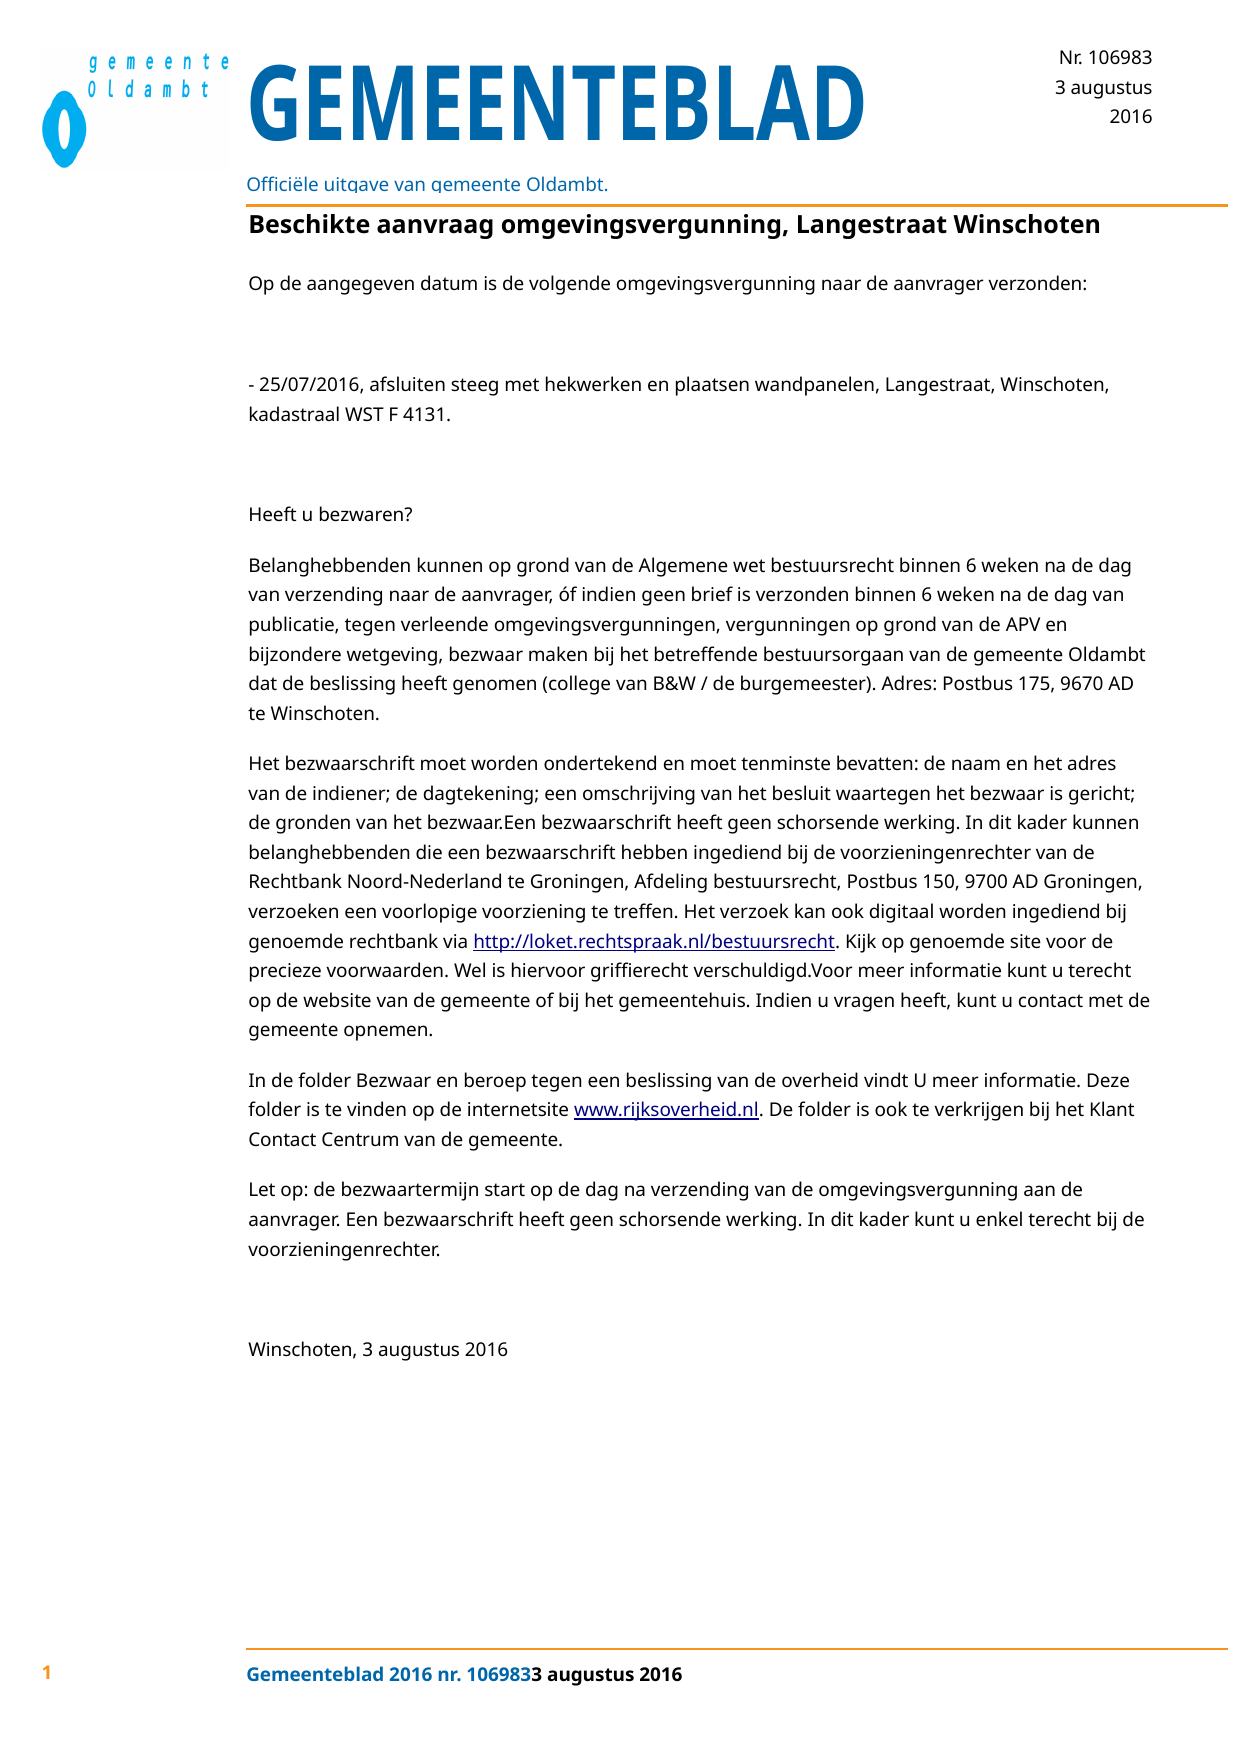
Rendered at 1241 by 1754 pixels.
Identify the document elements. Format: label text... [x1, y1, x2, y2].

text Let op: de bezwaartermijn start op de dag na verzending van de omgevingsvergunning aan de aanvrager. Een bezwaarschrift heeft geen schorsende werking. In dit kader kunt u enkel terecht bij de voorzieningenrechter. [248, 1177, 1152, 1261]
text Op de aangegeven datum is de volgende omgevingsvergunning naar de aanvrager verzonden: [248, 270, 1152, 296]
text Het bezwaarschrift moet worden ondertekend en moet tenminste bevatten: de naam en het adres van de indiener; de dagtekening; een omschrijving van het besluit waartegen het bezwaar is gericht; de gronden van het bezwaar.Een bezwaarschrift heeft geen schorsende werking. In dit kader kunnen belanghebbenden die een bezwaarschrift hebben ingediend bij de voorzieningenrechter van de Rechtbank Noord-Nederland te Groningen, Afdeling bestuursrecht, Postbus 150, 9700 AD Groningen, verzoeken een voorlopige voorziening te treffen. Het verzoek kan ook digitaal worden ingediend bij genoemde rechtbank via http://loket.rechtspraak.nl/bestuursrecht. Kijk op genoemde site voor de precieze voorwaarden. Wel is hiervoor griffierecht verschuldigd.Voor meer informatie kunt u terecht op de website van de gemeente of bij het gemeentehuis. Indien u vragen heeft, kunt u contact met de gemeente opnemen. [248, 750, 1152, 1042]
text Winschoten, 3 augustus 2016 [248, 1337, 1152, 1362]
text Beschikte aanvraag omgevingsvergunning, Langestraat Winschoten [248, 207, 1152, 241]
text Heeft u bezwaren? [248, 502, 1152, 527]
text In de folder Bezwaar en beroep tegen een beslissing van de overheid vindt U meer informatie. Deze folder is te vinden op de internetsite www.rijksoverheid.nl. De folder is ook te verkrijgen bij het Klant Contact Centrum van de gemeente. [248, 1067, 1152, 1152]
text Belanghebbenden kunnen op grond van de Algemene wet bestuursrecht binnen 6 weken na de dag van verzending naar de aanvrager, óf indien geen brief is verzonden binnen 6 weken na de dag van publicatie, tegen verleende omgevingsvergunningen, vergunningen op grond van de APV en bijzondere wetgeving, bezwaar maken bij het betreffende bestuursorgaan van de gemeente Oldambt dat de beslissing heeft genomen (college van B&W / de burgemeester). Adres: Postbus 175, 9670 AD te Winschoten. [248, 552, 1152, 726]
picture [41, 47, 231, 172]
text - 25/07/2016, afsluiten steeg met hekwerken en plaatsen wandpanelen, Langestraat, Winschoten, kadastraal WST F 4131. [248, 371, 1152, 426]
